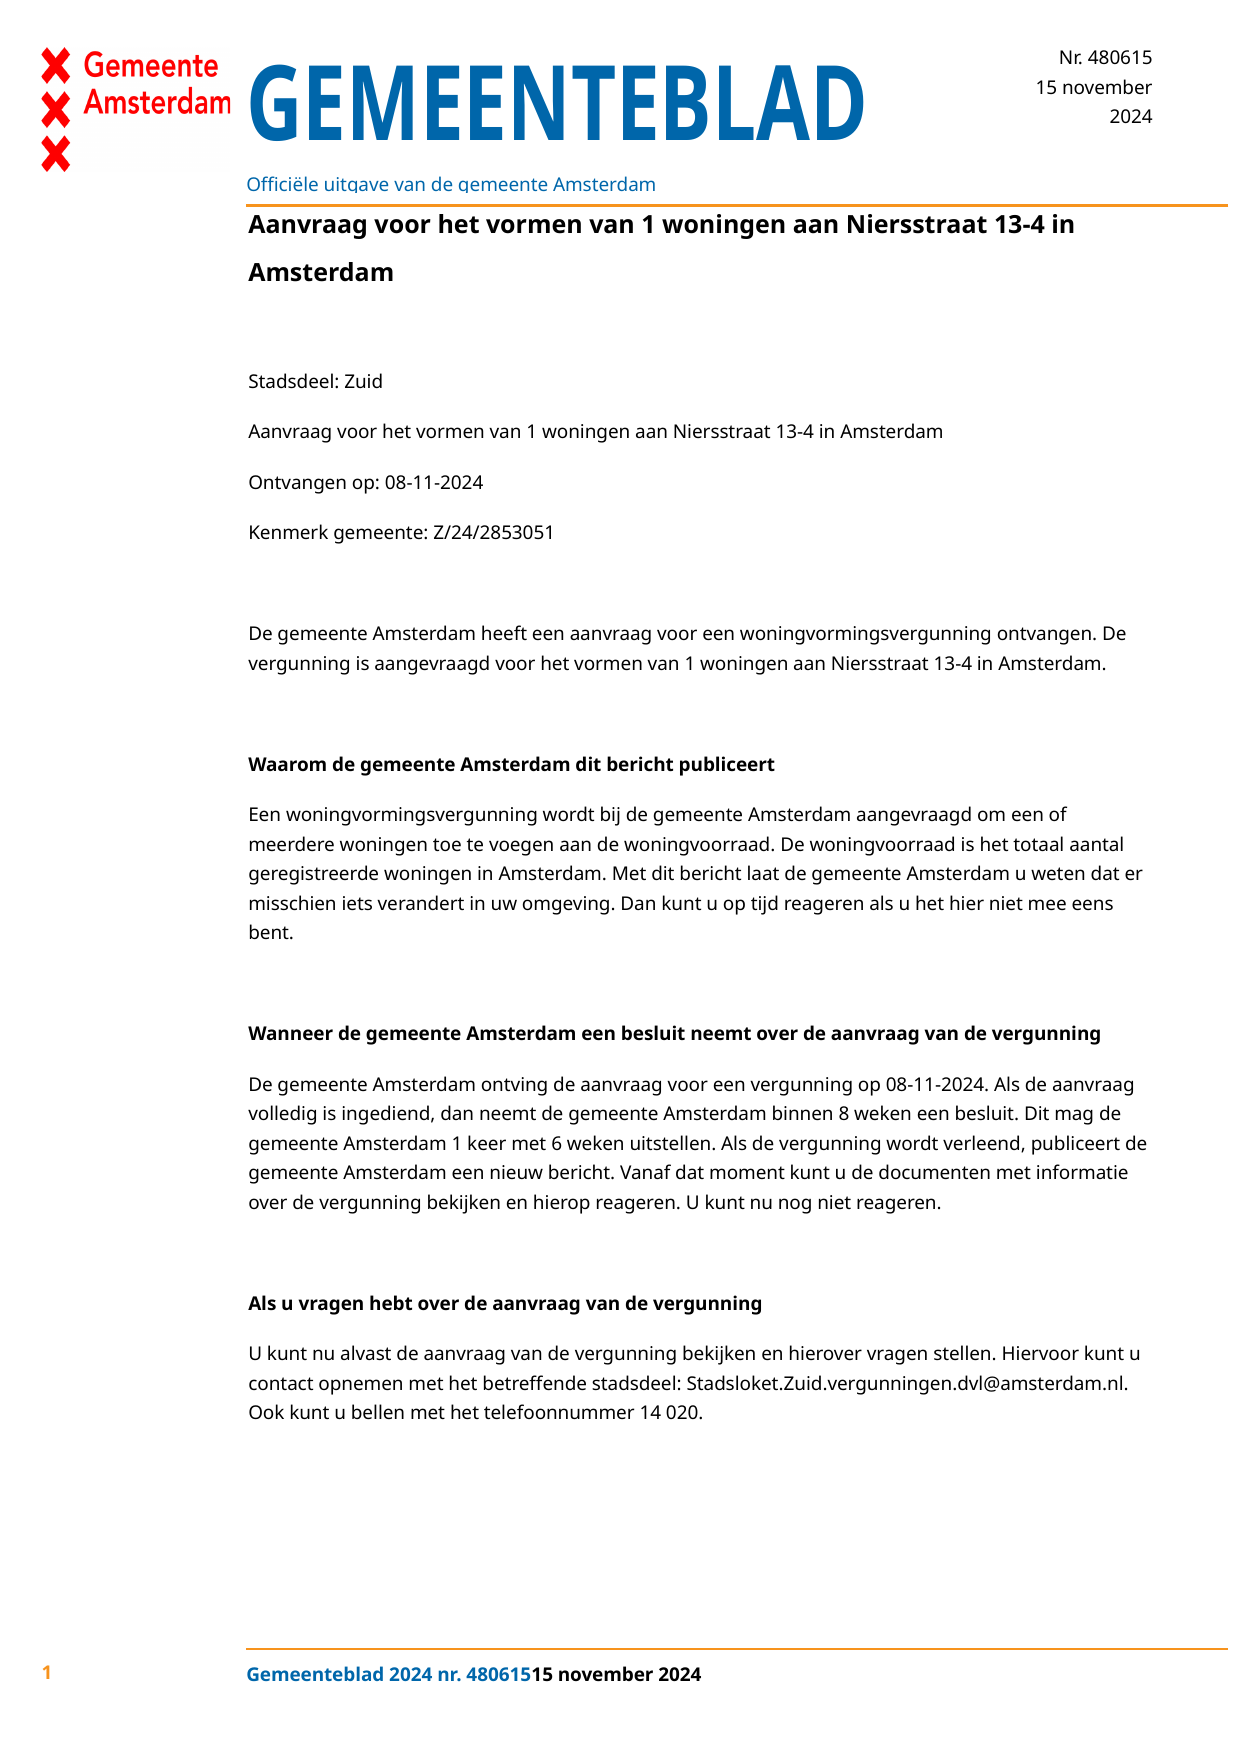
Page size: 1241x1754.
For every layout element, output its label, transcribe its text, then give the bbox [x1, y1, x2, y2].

text Aanvraag voor het vormen van 1 woningen aan Niersstraat 13-4 in Amsterdam [248, 419, 1152, 444]
picture [41, 47, 231, 172]
text De gemeente Amsterdam ontving de aanvraag voor een vergunning op 08-11-2024. Als de aanvraag volledig is ingediend, dan neemt de gemeente Amsterdam binnen 8 weken een besluit. Dit mag de gemeente Amsterdam 1 keer met 6 weken uitstellen. Als de vergunning wordt verleend, publiceert de gemeente Amsterdam een nieuw bericht. Vanaf dat moment kunt u de documenten met informatie over de vergunning bekijken en hierop reageren. U kunt nu nog niet reageren. [248, 1071, 1152, 1215]
text Een woningvormingsvergunning wordt bij de gemeente Amsterdam aangevraagd om een of meerdere woningen toe te voegen aan de woningvoorraad. De woningvoorraad is het totaal aantal geregistreerde woningen in Amsterdam. Met dit bericht laat de gemeente Amsterdam u weten dat er misschien iets verandert in uw omgeving. Dan kunt u op tijd reageren als u het hier niet mee eens bent. [248, 801, 1152, 945]
text Kenmerk gemeente: Z/24/2853051 [248, 519, 1152, 545]
text Ontvangen op: 08-11-2024 [248, 469, 1152, 495]
text Stadsdeel: Zuid [248, 368, 1152, 394]
text Aanvraag voor het vormen van 1 woningen aan Niersstraat 13-4 in Amsterdam [248, 207, 1152, 288]
text U kunt nu alvast de aanvraag van de vergunning bekijken en hierover vragen stellen. Hiervoor kunt u contact opnemen met het betreffende stadsdeel: Stadsloket.Zuid.vergunningen.dvl@amsterdam.nl. Ook kunt u bellen met het telefoonnummer 14 020. [248, 1340, 1152, 1425]
text Wanneer de gemeente Amsterdam een besluit neemt over de aanvraag van de vergunning [248, 1020, 1152, 1046]
text Als u vragen hebt over de aanvraag van de vergunning [248, 1290, 1152, 1316]
text Waarom de gemeente Amsterdam dit bericht publiceert [248, 751, 1152, 777]
text De gemeente Amsterdam heeft een aanvraag voor een woningvormingsvergunning ontvangen. De vergunning is aangevraagd voor het vormen van 1 woningen aan Niersstraat 13-4 in Amsterdam. [248, 620, 1152, 676]
